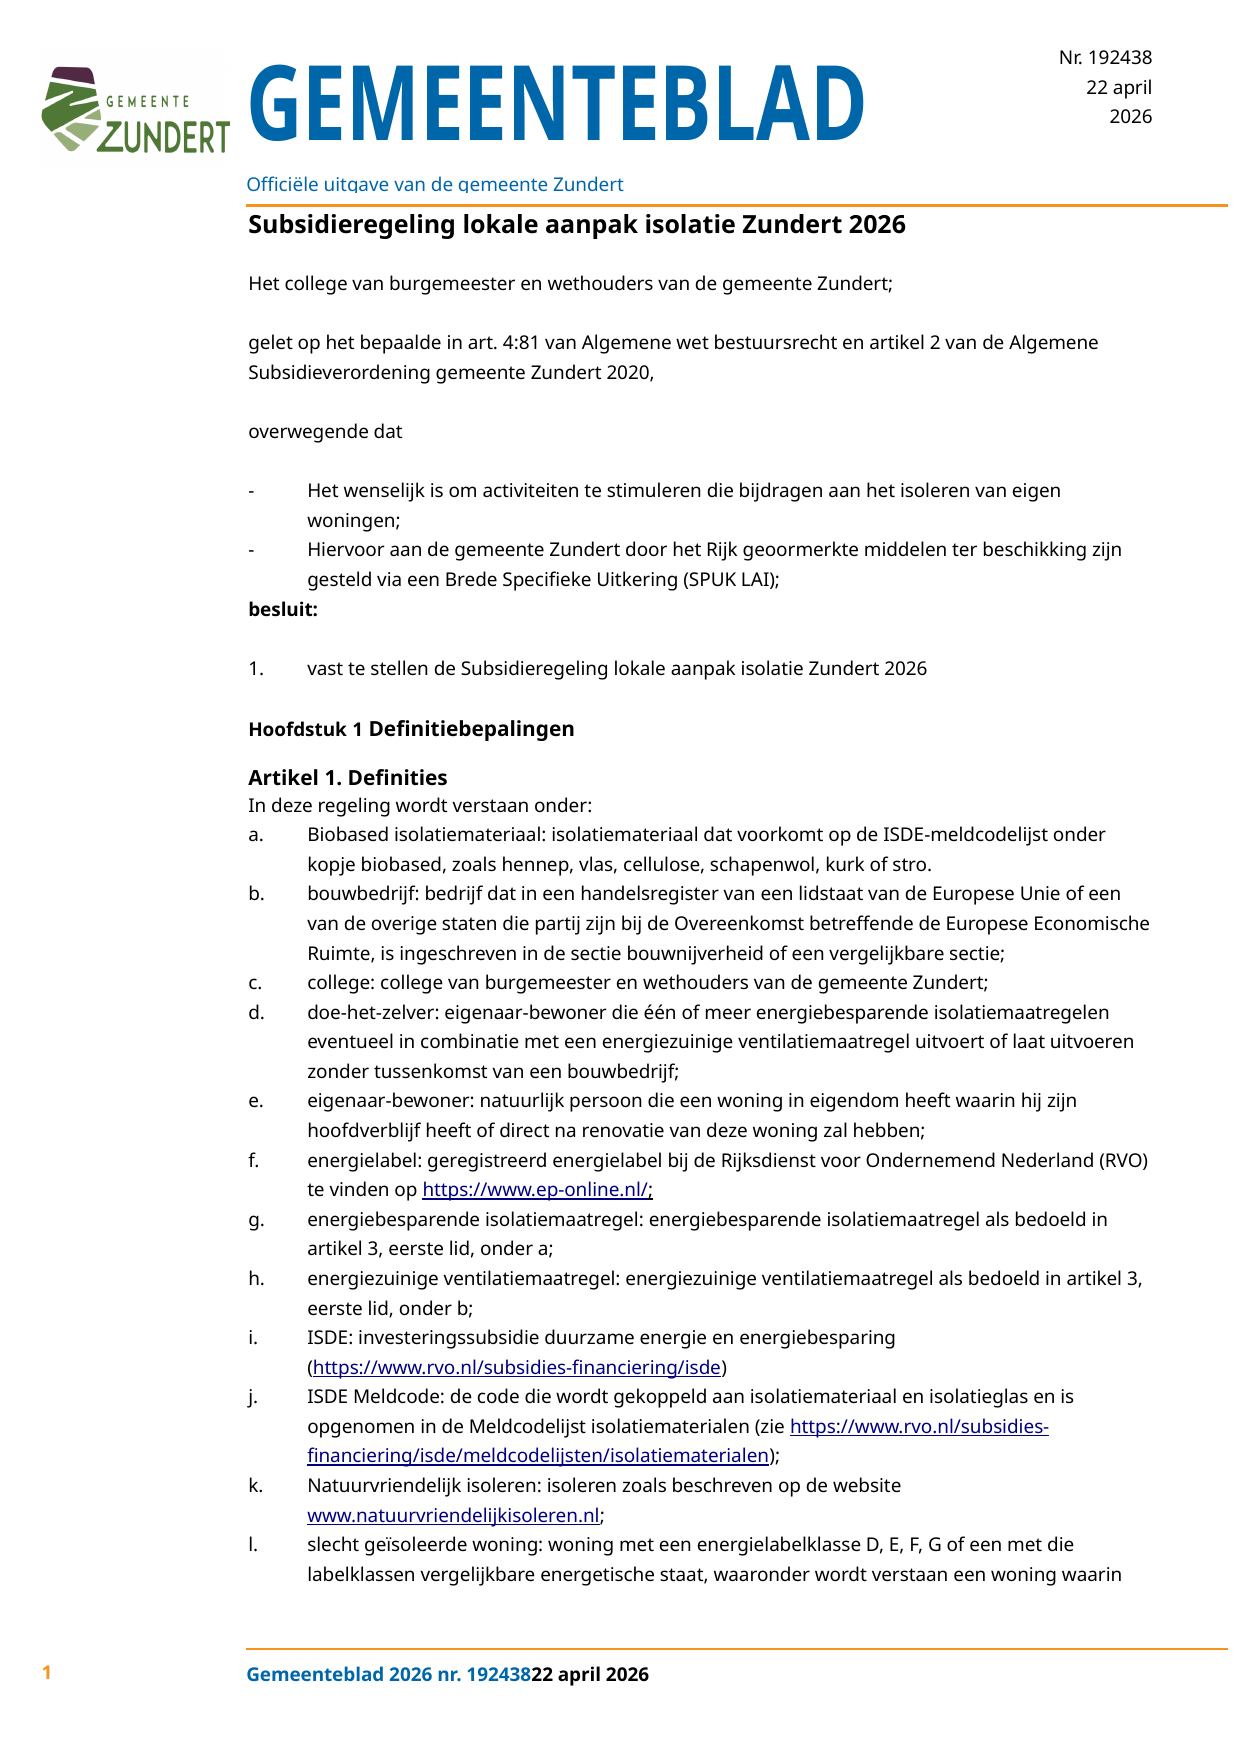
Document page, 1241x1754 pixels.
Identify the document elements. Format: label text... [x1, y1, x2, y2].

picture [41, 47, 231, 172]
list college: college van burgemeester en wethouders van de gemeente Zundert; [248, 969, 1152, 995]
list vast te stellen de Subsidieregeling lokale aanpak isolatie Zundert 2026 [248, 655, 1152, 681]
text besluit: [248, 596, 1152, 621]
text Artikel 1. Definities [248, 763, 1152, 792]
list Het wenselijk is om activiteiten te stimuleren die bijdragen aan het isoleren van eigen woningen; [248, 477, 1152, 533]
list doe-het-zelver: eigenaar-bewoner die één of meer energiebesparende isolatiemaatregelen eventueel in combinatie met een energiezuinige ventilatiemaatregel uitvoert of laat uitvoeren zonder tussenkomst van een bouwbedrijf; [248, 999, 1152, 1084]
list slecht geïsoleerde woning: woning met een energielabelklasse D, E, F, G of een met die labelklassen vergelijkbare energetische staat, waaronder wordt verstaan een woning waarin [248, 1531, 1152, 1587]
text Het college van burgemeester en wethouders van de gemeente Zundert; [248, 270, 1152, 296]
list energiebesparende isolatiemaatregel: energiebesparende isolatiemaatregel als bedoeld in artikel 3, eerste lid, onder a; [248, 1206, 1152, 1261]
list Natuurvriendelijk isoleren: isoleren zoals beschreven op de website www.natuurvriendelijkisoleren.nl; [248, 1472, 1152, 1527]
text gelet op het bepaalde in art. 4:81 van Algemene wet bestuursrecht en artikel 2 van de Algemene Subsidieverordening gemeente Zundert 2020, [248, 329, 1152, 385]
list energielabel: geregistreerd energielabel bij de Rijksdienst voor Ondernemend Nederland (RVO) te vinden op https://www.ep-online.nl/; [248, 1147, 1152, 1202]
list ISDE Meldcode: de code die wordt gekoppeld aan isolatiemateriaal en isolatieglas en is opgenomen in de Meldcodelijst isolatiematerialen (zie https://www.rvo.nl/subsidies-financiering/isde/meldcodelijsten/isolatiematerialen); [248, 1383, 1152, 1468]
text overwegende dat [248, 418, 1152, 444]
text Hoofdstuk 1 Definitiebepalingen [248, 714, 1152, 742]
list energiezuinige ventilatiemaatregel: energiezuinige ventilatiemaatregel als bedoeld in artikel 3, eerste lid, onder b; [248, 1265, 1152, 1320]
list bouwbedrijf: bedrijf dat in een handelsregister van een lidstaat van de Europese Unie of een van de overige staten die partij zijn bij de Overeenkomst betreffende de Europese Economische Ruimte, is ingeschreven in de sectie bouwnijverheid of een vergelijkbare sectie; [248, 881, 1152, 965]
text Subsidieregeling lokale aanpak isolatie Zundert 2026 [248, 207, 1152, 241]
text In deze regeling wordt verstaan onder: [248, 792, 1152, 817]
list ISDE: investeringssubsidie duurzame energie en energiebesparing (https://www.rvo.nl/subsidies-financiering/isde) [248, 1324, 1152, 1379]
list Hiervoor aan de gemeente Zundert door het Rijk geoormerkte middelen ter beschikking zijn gesteld via een Brede Specifieke Uitkering (SPUK LAI); [248, 537, 1152, 592]
list eigenaar-bewoner: natuurlijk persoon die een woning in eigendom heeft waarin hij zijn hoofdverblijf heeft of direct na renovatie van deze woning zal hebben; [248, 1088, 1152, 1143]
list Biobased isolatiemateriaal: isolatiemateriaal dat voorkomt op de ISDE-meldcodelijst onder kopje biobased, zoals hennep, vlas, cellulose, schapenwol, kurk of stro. [248, 821, 1152, 877]
